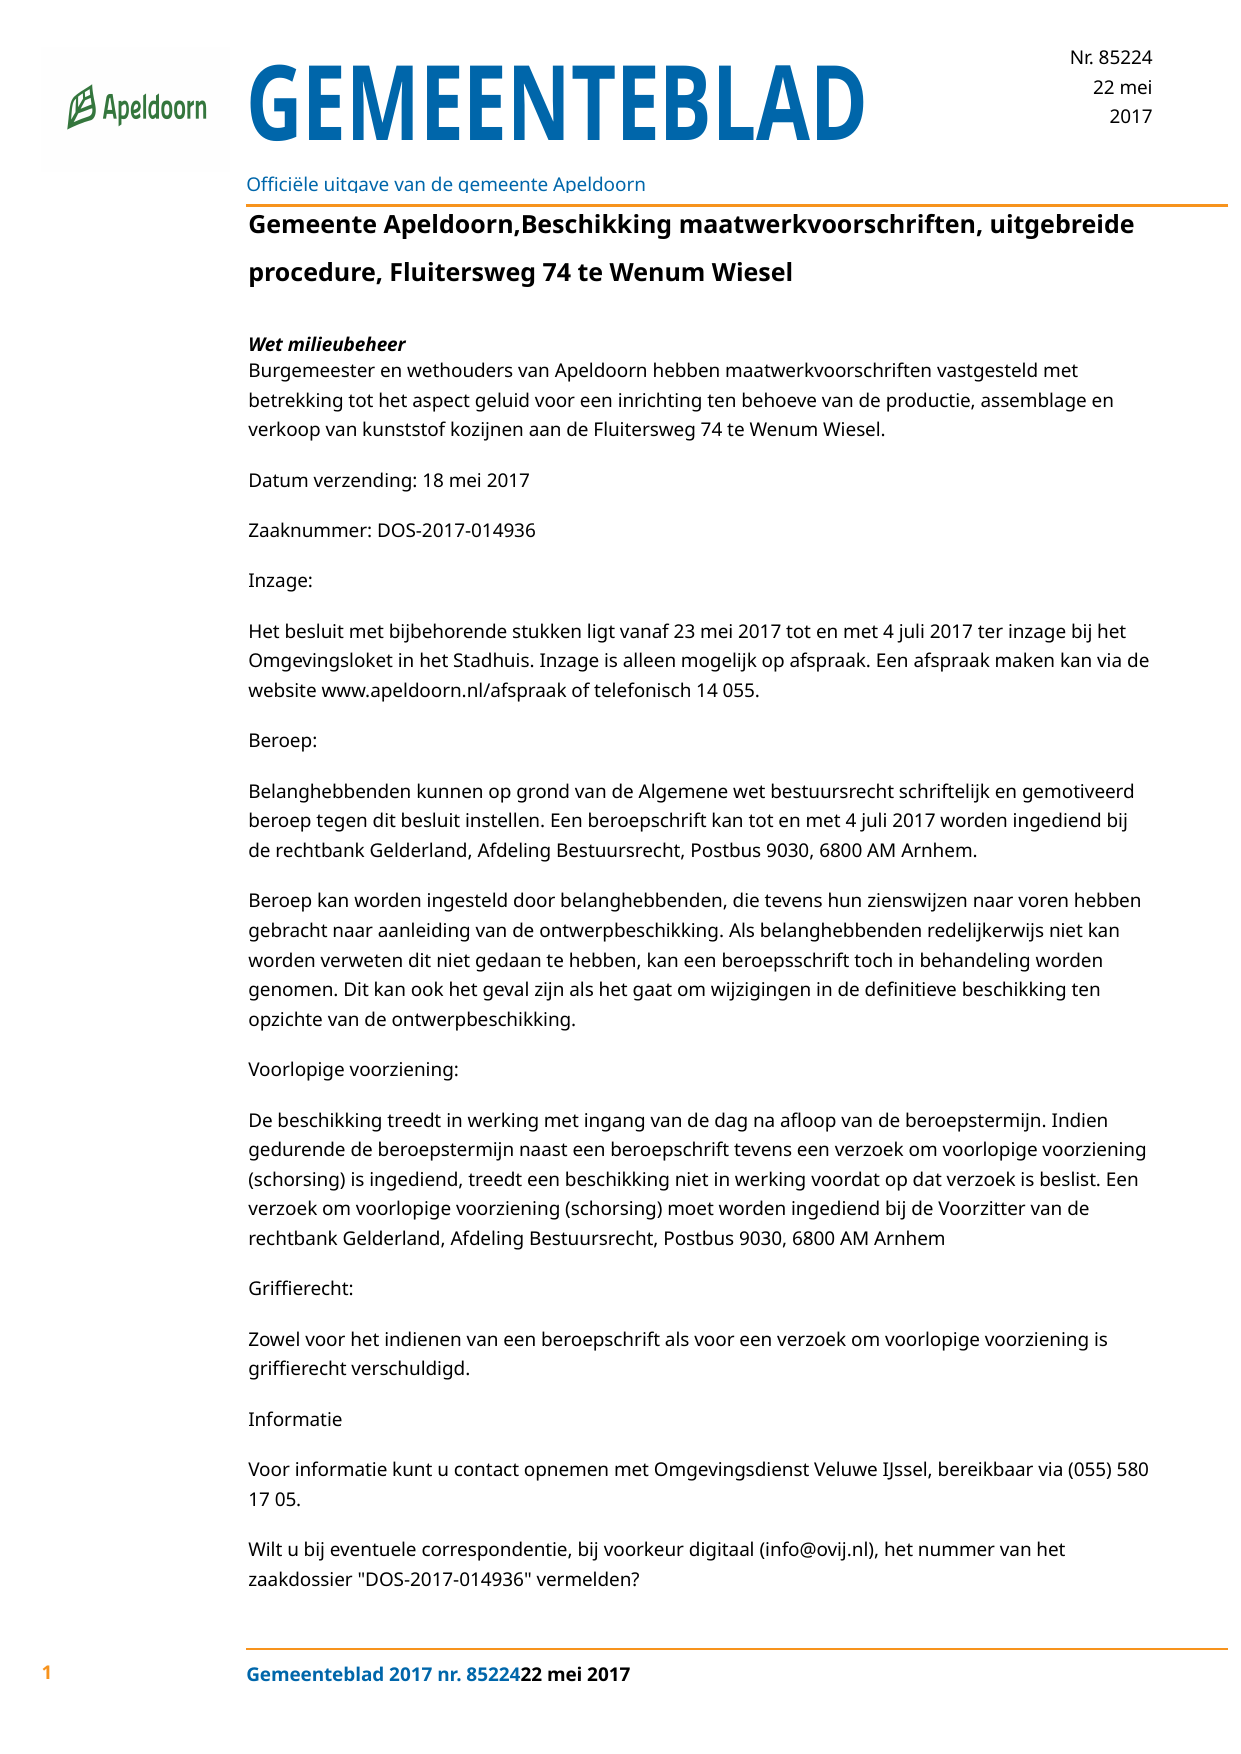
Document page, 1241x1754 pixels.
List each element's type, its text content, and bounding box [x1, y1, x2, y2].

text Gemeente Apeldoorn,Beschikking maatwerkvoorschriften, uitgebreide procedure, Fluitersweg 74 te Wenum Wiesel [248, 207, 1152, 288]
text Zaaknummer: DOS-2017-014936 [248, 517, 1152, 543]
text Wilt u bij eventuele correspondentie, bij voorkeur digitaal (info@ovij.nl), het nummer van het zaakdossier "DOS-2017-014936" vermelden? [248, 1536, 1152, 1592]
text Datum verzending: 18 mei 2017 [248, 467, 1152, 492]
text Beroep: [248, 728, 1152, 753]
text Inzage: [248, 568, 1152, 593]
text Voor informatie kunt u contact opnemen met Omgevingsdienst Veluwe IJssel, bereikbaar via (055) 580 17 05. [248, 1456, 1152, 1512]
text Beroep kan worden ingesteld door belanghebbenden, die tevens hun zienswijzen naar voren hebben gebracht naar aanleiding van de ontwerpbeschikking. Als belanghebbenden redelijkerwijs niet kan worden verweten dit niet gedaan te hebben, kan een beroepsschrift toch in behandeling worden genomen. Dit kan ook het geval zijn als het gaat om wijzigingen in de definitieve beschikking ten opzichte van de ontwerpbeschikking. [248, 888, 1152, 1032]
text Zowel voor het indienen van een beroepschrift als voor een verzoek om voorlopige voorziening is griffierecht verschuldigd. [248, 1326, 1152, 1381]
text Informatie [248, 1406, 1152, 1432]
text Griffierecht: [248, 1276, 1152, 1301]
text De beschikking treedt in werking met ingang van de dag na afloop van de beroepstermijn. Indien gedurende de beroepstermijn naast een beroepschrift tevens een verzoek om voorlopige voorziening (schorsing) is ingediend, treedt een beschikking niet in werking voordat op dat verzoek is beslist. Een verzoek om voorlopige voorziening (schorsing) moet worden ingediend bij de Voorzitter van de rechtbank Gelderland, Afdeling Bestuursrecht, Postbus 9030, 6800 AM Arnhem [248, 1107, 1152, 1251]
text Burgemeester en wethouders van Apeldoorn hebben maatwerkvoorschriften vastgesteld met betrekking tot het aspect geluid voor een inrichting ten behoeve van de productie, assemblage en verkoop van kunststof kozijnen aan de Fluitersweg 74 te Wenum Wiesel. [248, 357, 1152, 442]
picture [41, 47, 231, 172]
text Het besluit met bijbehorende stukken ligt vanaf 23 mei 2017 tot en met 4 juli 2017 ter inzage bij het Omgevingsloket in het Stadhuis. Inzage is alleen mogelijk op afspraak. Een afspraak maken kan via de website www.apeldoorn.nl/afspraak of telefonisch 14 055. [248, 618, 1152, 703]
text Voorlopige voorziening: [248, 1056, 1152, 1082]
text Wet milieubeheer [248, 331, 1152, 357]
text Belanghebbenden kunnen op grond van de Algemene wet bestuursrecht schriftelijk en gemotiveerd beroep tegen dit besluit instellen. Een beroepschrift kan tot en met 4 juli 2017 worden ingediend bij de rechtbank Gelderland, Afdeling Bestuursrecht, Postbus 9030, 6800 AM Arnhem. [248, 778, 1152, 863]
